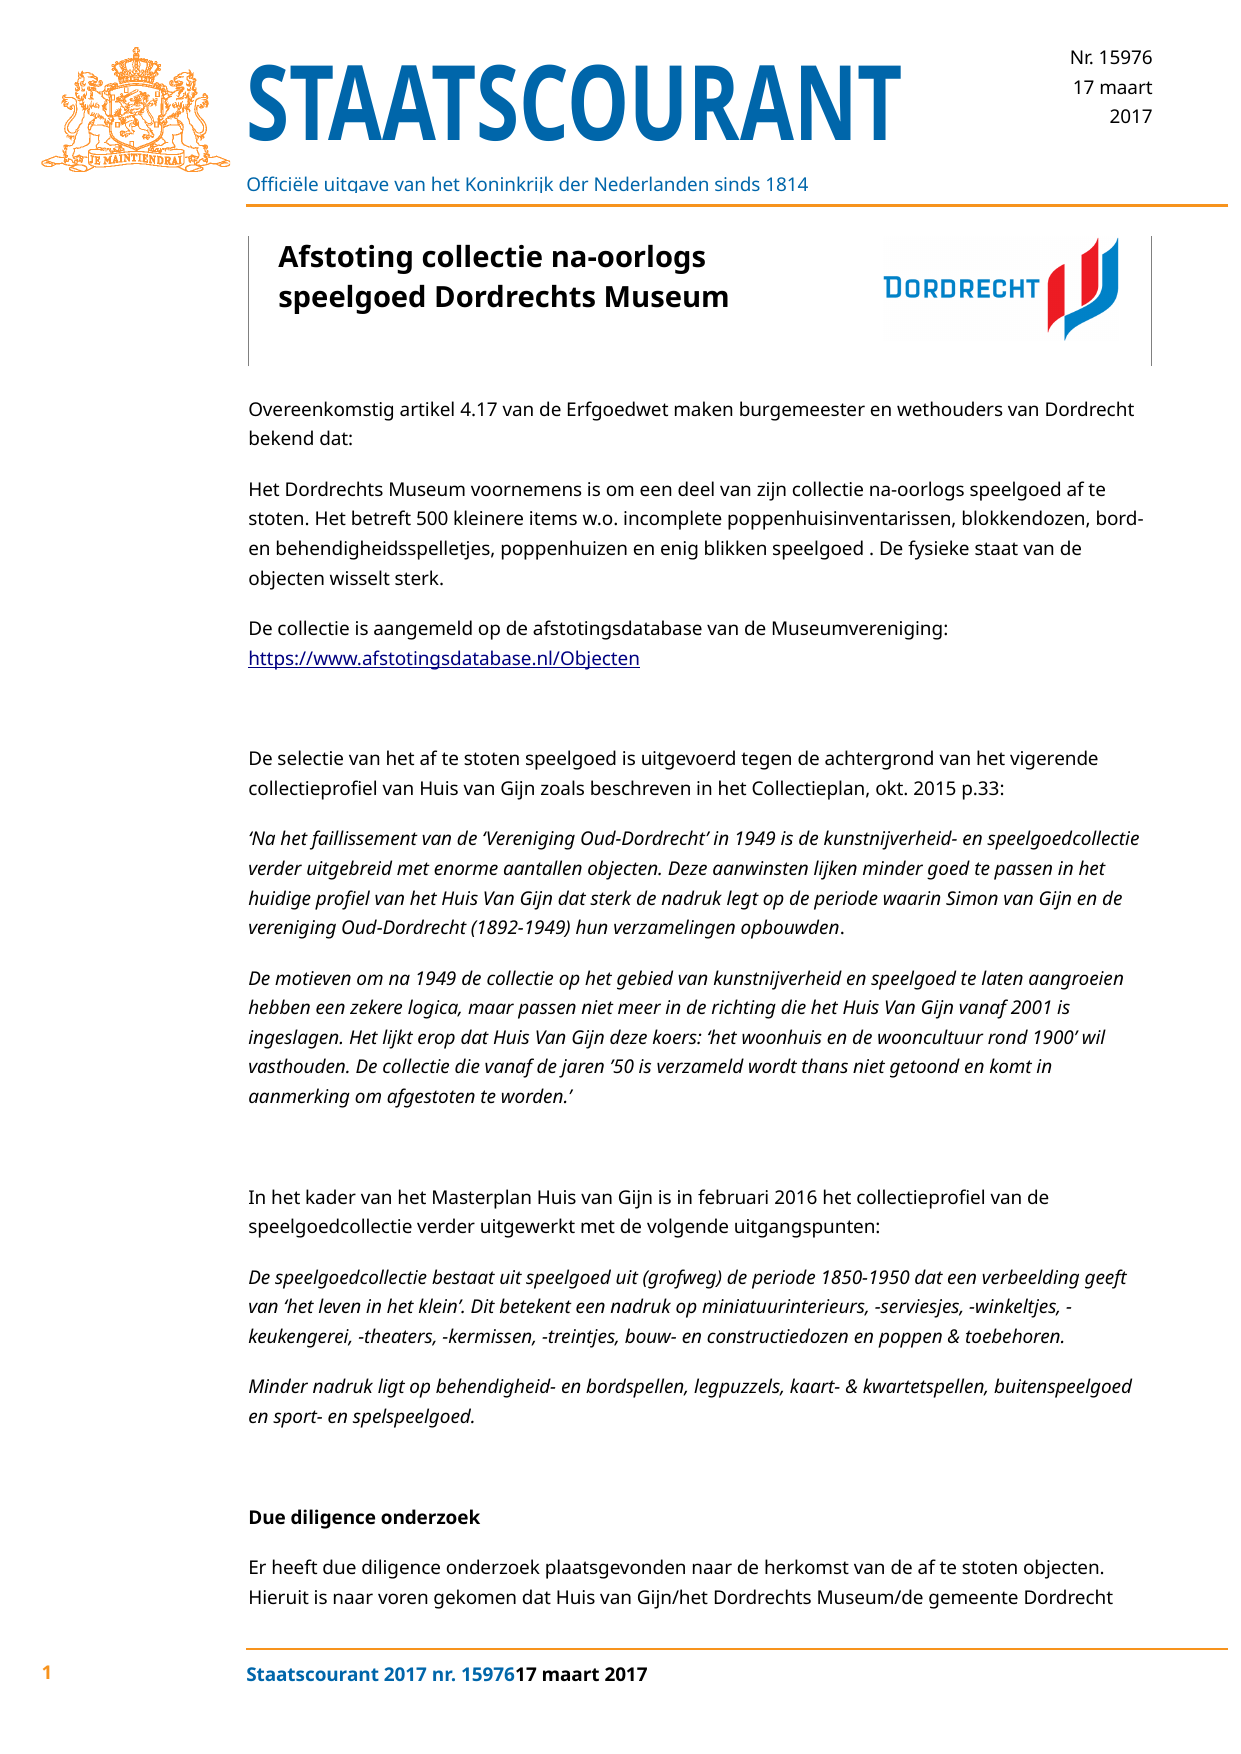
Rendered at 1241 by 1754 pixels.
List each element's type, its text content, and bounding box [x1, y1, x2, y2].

text Due diligence onderzoek [248, 1504, 1152, 1529]
text Het Dordrechts Museum voornemens is om een deel van zijn collectie na-oorlogs speelgoed af te stoten. Het betreft 500 kleinere items w.o. incomplete poppenhuisinventarissen, blokkendozen, bord- en behendigheidsspelletjes, poppenhuizen en enig blikken speelgoed . De fysieke staat van de objecten wisselt sterk. [248, 476, 1152, 590]
text De speelgoedcollectie bestaat uit speelgoed uit (grofweg) de periode 1850-1950 dat een verbeelding geeft van ‘het leven in het klein’. Dit betekent een nadruk op miniatuurinterieurs, -serviesjes, -winkeltjes, -keukengerei, -theaters, -kermissen, -treintjes, bouw- en constructiedozen en poppen & toebehoren. [248, 1264, 1152, 1349]
text De motieven om na 1949 de collectie op het gebied van kunstnijverheid en speelgoed te laten aangroeien hebben een zekere logica, maar passen niet meer in de richting die het Huis Van Gijn vanaf 2001 is ingeslagen. Het lijkt erop dat Huis Van Gijn deze koers: ‘het woonhuis en de wooncultuur rond 1900’ wil vasthouden. De collectie die vanaf de jaren ’50 is verzameld wordt thans niet getoond en komt in aanmerking om afgestoten te worden.’ [248, 965, 1152, 1109]
text De collectie is aangemeld op de afstotingsdatabase van de Museumvereniging: https://www.afstotingsdatabase.nl/Objecten [248, 615, 1152, 670]
picture [882, 236, 1119, 341]
text Overeenkomstig artikel 4.17 van de Erfgoedwet maken burgemeester en wethouders van Dordrecht bekend dat: [248, 396, 1152, 451]
text Er heeft due diligence onderzoek plaatsgevonden naar de herkomst van de af te stoten objecten. Hieruit is naar voren gekomen dat Huis van Gijn/het Dordrechts Museum/de gemeente Dordrecht [248, 1554, 1152, 1609]
text Minder nadruk ligt op behendigheid- en bordspellen, legpuzzels, kaart- & kwartetspellen, buitenspeelgoed en sport- en spelspeelgoed. [248, 1373, 1152, 1429]
text De selectie van het af te stoten speelgoed is uitgevoerd tegen de achtergrond van het vigerende collectieprofiel van Huis van Gijn zoals beschreven in het Collectieplan, okt. 2015 p.33: [248, 746, 1152, 801]
text ‘Na het faillissement van de ‘Vereniging Oud-Dordrecht’ in 1949 is de kunstnijverheid- en speelgoedcollectie verder uitgebreid met enorme aantallen objecten. Deze aanwinsten lijken minder goed te passen in het huidige profiel van het Huis Van Gijn dat sterk de nadruk legt op de periode waarin Simon van Gijn en de vereniging Oud-Dordrecht (1892-1949) hun verzamelingen opbouwden. [248, 826, 1152, 940]
text In het kader van het Masterplan Huis van Gijn is in februari 2016 het collectieprofiel van de speelgoedcollectie verder uitgewerkt met de volgende uitgangspunten: [248, 1184, 1152, 1239]
table_header Afstoting collectie na-oorlogs speelgoed Dordrechts Museum [249, 236, 850, 366]
table_header [850, 236, 1151, 366]
picture [41, 47, 231, 172]
